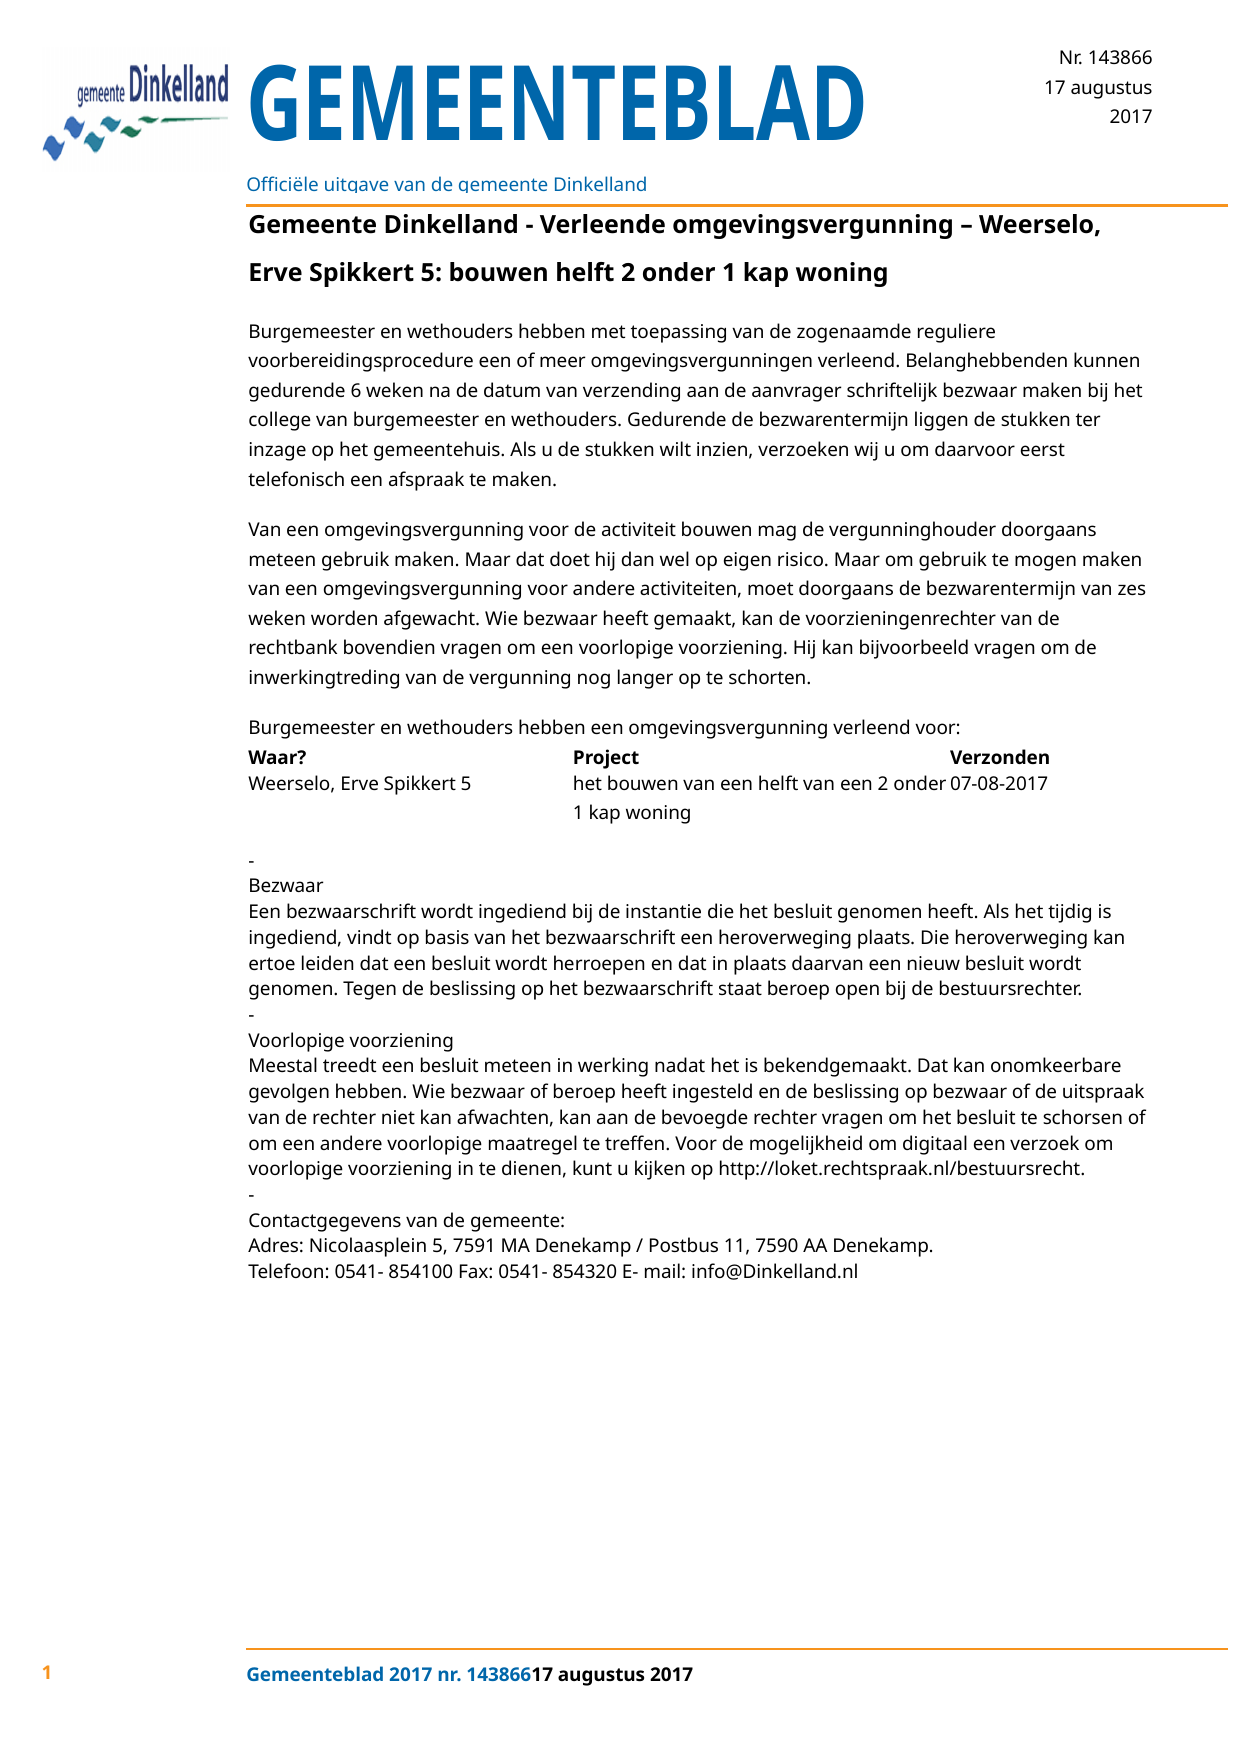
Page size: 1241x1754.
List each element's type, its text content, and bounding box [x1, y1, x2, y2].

text Voorlopige voorziening [248, 1027, 1152, 1053]
table_cell het bouwen van een helft van een 2 onder 1 kap woning [573, 770, 950, 825]
text Meestal treedt een besluit meteen in werking nadat het is bekendgemaakt. Dat kan onomkeerbare gevolgen hebben. Wie bezwaar of beroep heeft ingesteld en de beslissing op bezwaar of de uitspraak van de rechter niet kan afwachten, kan aan de bevoegde rechter vragen om het besluit te schorsen of om een andere voorlopige maatregel te treffen. Voor de mogelijkheid om digitaal een verzoek om voorlopige voorziening in te dienen, kunt u kijken op http://loket.rechtspraak.nl/bestuursrecht. [248, 1053, 1152, 1181]
text Burgemeester en wethouders hebben met toepassing van de zogenaamde reguliere voorbereidingsprocedure een of meer omgevingsvergunningen verleend. Belanghebbenden kunnen gedurende 6 weken na de datum van verzending aan de aanvrager schriftelijk bezwaar maken bij het college van burgemeester en wethouders. Gedurende de bezwarentermijn liggen de stukken ter inzage op het gemeentehuis. Als u de stukken wilt inzien, verzoeken wij u om daarvoor eerst telefonisch een afspraak te maken. [248, 318, 1152, 492]
table_header Verzonden [950, 744, 1152, 770]
table_header Project [573, 744, 950, 770]
text Contactgegevens van de gemeente: [248, 1207, 1152, 1233]
text - [248, 1001, 1152, 1027]
text Van een omgevingsvergunning voor de activiteit bouwen mag de vergunninghouder doorgaans meteen gebruik maken. Maar dat doet hij dan wel op eigen risico. Maar om gebruik te mogen maken van een omgevingsvergunning voor andere activiteiten, moet doorgaans de bezwarentermijn van zes weken worden afgewacht. Wie bezwaar heeft gemaakt, kan de voorzieningenrechter van de rechtbank bovendien vragen om een voorlopige voorziening. Hij kan bijvoorbeeld vragen om de inwerkingtreding van de vergunning nog langer op te schorten. [248, 516, 1152, 690]
table_header Waar? [248, 744, 573, 770]
text Een bezwaarschrift wordt ingediend bij de instantie die het besluit genomen heeft. Als het tijdig is ingediend, vindt op basis van het bezwaarschrift een heroverweging plaats. Die heroverweging kan ertoe leiden dat een besluit wordt herroepen en dat in plaats daarvan een nieuw besluit wordt genomen. Tegen de beslissing op het bezwaarschrift staat beroep open bij de bestuursrechter. [248, 898, 1152, 1001]
picture [41, 47, 231, 172]
text Gemeente Dinkelland - Verleende omgevingsvergunning – Weerselo, Erve Spikkert 5: bouwen helft 2 onder 1 kap woning [248, 207, 1152, 288]
text Burgemeester en wethouders hebben een omgevingsvergunning verleend voor: [248, 714, 1152, 740]
table_cell Weerselo, Erve Spikkert 5 [248, 770, 573, 825]
text Bezwaar [248, 872, 1152, 898]
text - [248, 847, 1152, 872]
text Telefoon: 0541- 854100 Fax: 0541- 854320 E- mail: info@Dinkelland.nl [248, 1258, 1152, 1284]
text - [248, 1181, 1152, 1207]
table_cell 07-08-2017 [950, 770, 1152, 825]
text Adres: Nicolaasplein 5, 7591 MA Denekamp / Postbus 11, 7590 AA Denekamp. [248, 1233, 1152, 1258]
